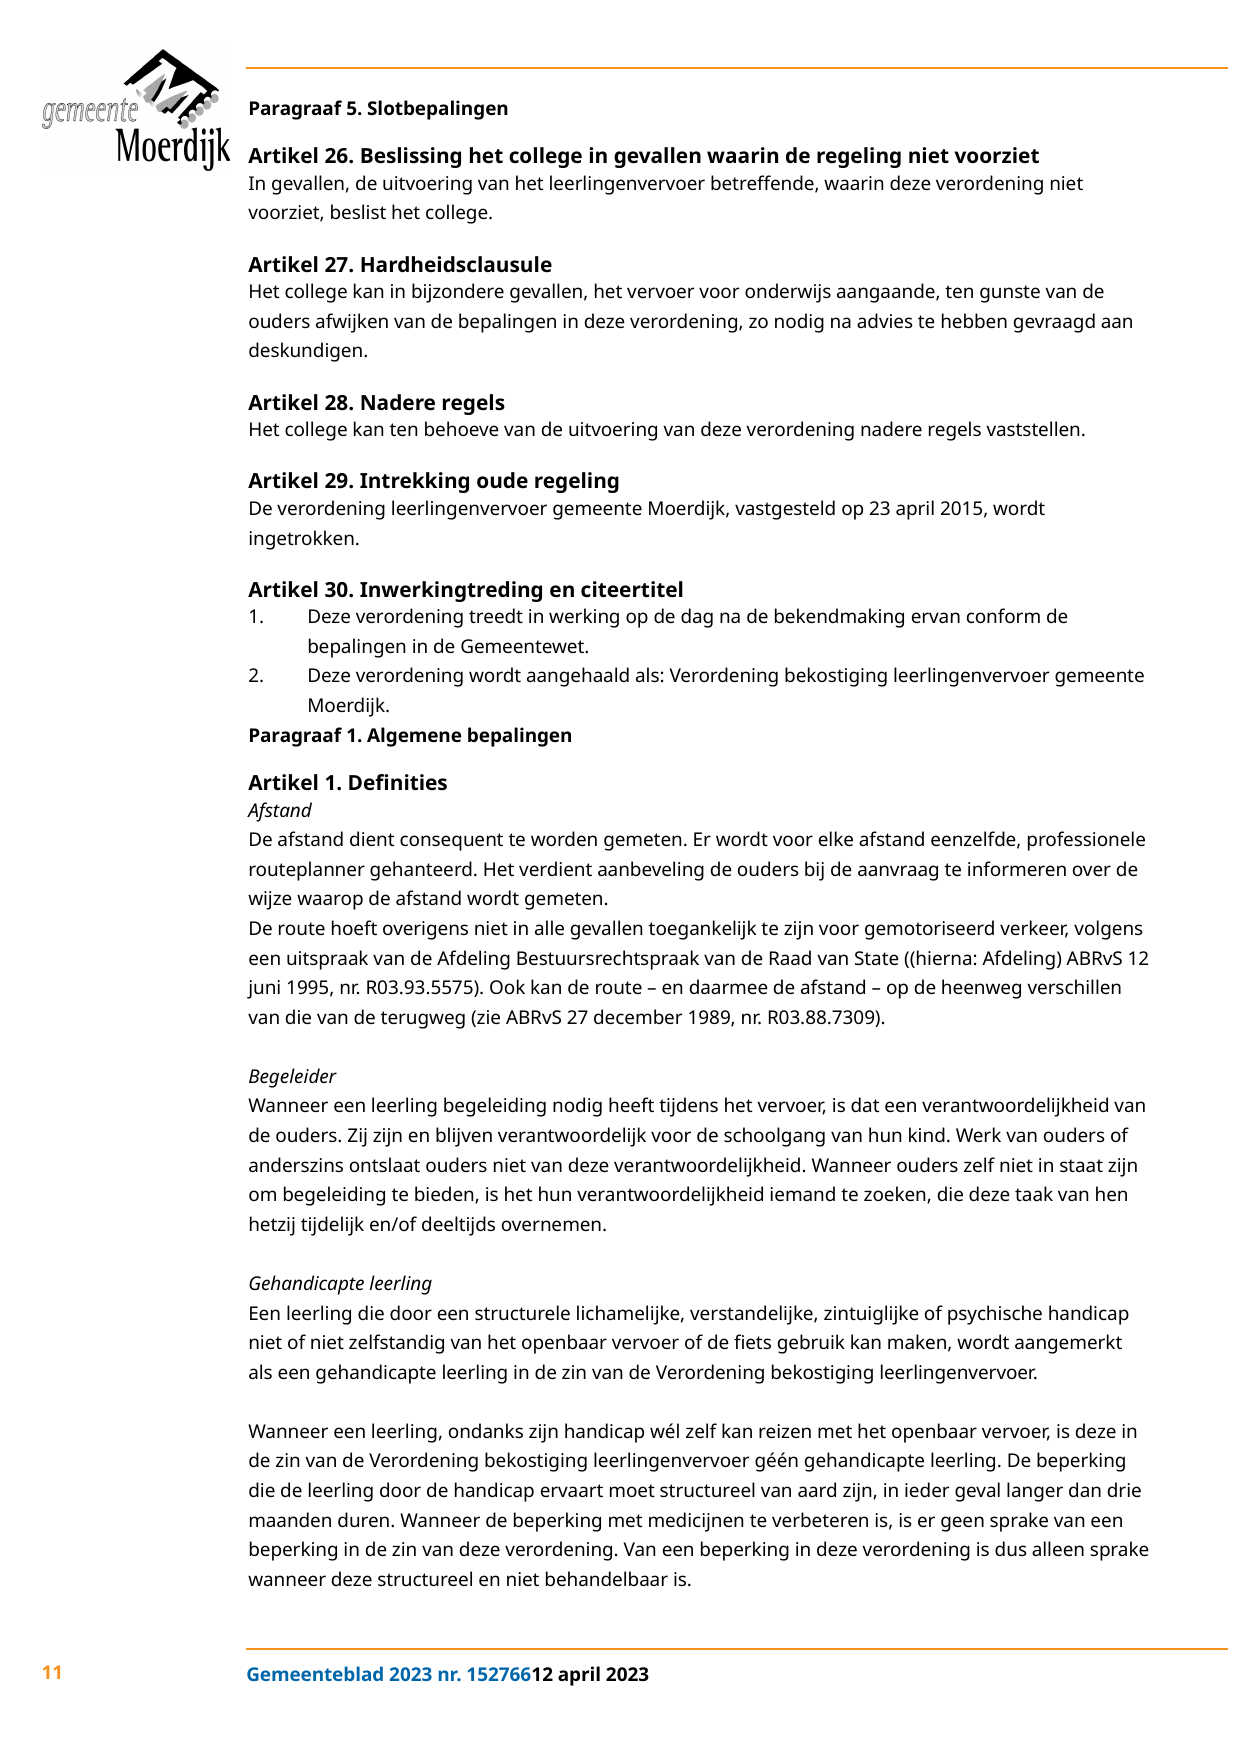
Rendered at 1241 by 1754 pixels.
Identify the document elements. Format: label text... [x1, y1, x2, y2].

text Artikel 1. Definities [248, 768, 1152, 797]
text Gehandicapte leerling [248, 1270, 1152, 1296]
text Afstand [248, 797, 1152, 823]
text Artikel 28. Nadere regels [248, 388, 1152, 416]
text In gevallen, de uitvoering van het leerlingenvervoer betreffende, waarin deze verordening niet voorziet, beslist het college. [248, 170, 1152, 225]
list Deze verordening treedt in werking op de dag na de bekendmaking ervan conform de bepalingen in de Gemeentewet. [248, 603, 1152, 659]
text De afstand dient consequent te worden gemeten. Er wordt voor elke afstand eenzelfde, professionele routeplanner gehanteerd. Het verdient aanbeveling de ouders bij de aanvraag te informeren over de wijze waarop de afstand wordt gemeten. [248, 826, 1152, 911]
picture [41, 47, 231, 172]
text Wanneer een leerling, ondanks zijn handicap wél zelf kan reizen met het openbaar vervoer, is deze in de zin van de Verordening bekostiging leerlingenvervoer géén gehandicapte leerling. De beperking die de leerling door de handicap ervaart moet structureel van aard zijn, in ieder geval langer dan drie maanden duren. Wanneer de beperking met medicijnen te verbeteren is, is er geen sprake van een beperking in de zin van deze verordening. Van een beperking in deze verordening is dus alleen sprake wanneer deze structureel en niet behandelbaar is. [248, 1418, 1152, 1592]
text Een leerling die door een structurele lichamelijke, verstandelijke, zintuiglijke of psychische handicap niet of niet zelfstandig van het openbaar vervoer of de fiets gebruik kan maken, wordt aangemerkt als een gehandicapte leerling in de zin van de Verordening bekostiging leerlingenvervoer. [248, 1300, 1152, 1385]
text Het college kan in bijzondere gevallen, het vervoer voor onderwijs aangaande, ten gunste van de ouders afwijken van de bepalingen in deze verordening, zo nodig na advies te hebben gevraagd aan deskundigen. [248, 278, 1152, 363]
text Paragraaf 5. Slotbepalingen [248, 95, 1152, 121]
text Artikel 30. Inwerkingtreding en citeertitel [248, 575, 1152, 603]
text Wanneer een leerling begeleiding nodig heeft tijdens het vervoer, is dat een verantwoordelijkheid van de ouders. Zij zijn en blijven verantwoordelijk voor de schoolgang van hun kind. Werk van ouders of anderszins ontslaat ouders niet van deze verantwoordelijkheid. Wanneer ouders zelf niet in staat zijn om begeleiding te bieden, is het hun verantwoordelijkheid iemand te zoeken, die deze taak van hen hetzij tijdelijk en/of deeltijds overnemen. [248, 1093, 1152, 1237]
text De verordening leerlingenvervoer gemeente Moerdijk, vastgesteld op 23 april 2015, wordt ingetrokken. [248, 495, 1152, 550]
text Paragraaf 1. Algemene bepalingen [248, 722, 1152, 748]
text Begeleider [248, 1063, 1152, 1089]
text Artikel 27. Hardheidsclausule [248, 250, 1152, 278]
list Deze verordening wordt aangehaald als: Verordening bekostiging leerlingenvervoer gemeente Moerdijk. [248, 663, 1152, 718]
text Artikel 29. Intrekking oude regeling [248, 467, 1152, 495]
text De route hoeft overigens niet in alle gevallen toegankelijk te zijn voor gemotoriseerd verkeer, volgens een uitspraak van de Afdeling Bestuursrechtspraak van de Raad van State ((hierna: Afdeling) ABRvS 12 juni 1995, nr. R03.93.5575). Ook kan de route – en daarmee de afstand – op de heenweg verschillen van die van de terugweg (zie ABRvS 27 december 1989, nr. R03.88.7309). [248, 915, 1152, 1030]
text Artikel 26. Beslissing het college in gevallen waarin de regeling niet voorziet [248, 141, 1152, 170]
text Het college kan ten behoeve van de uitvoering van deze verordening nadere regels vaststellen. [248, 416, 1152, 442]
